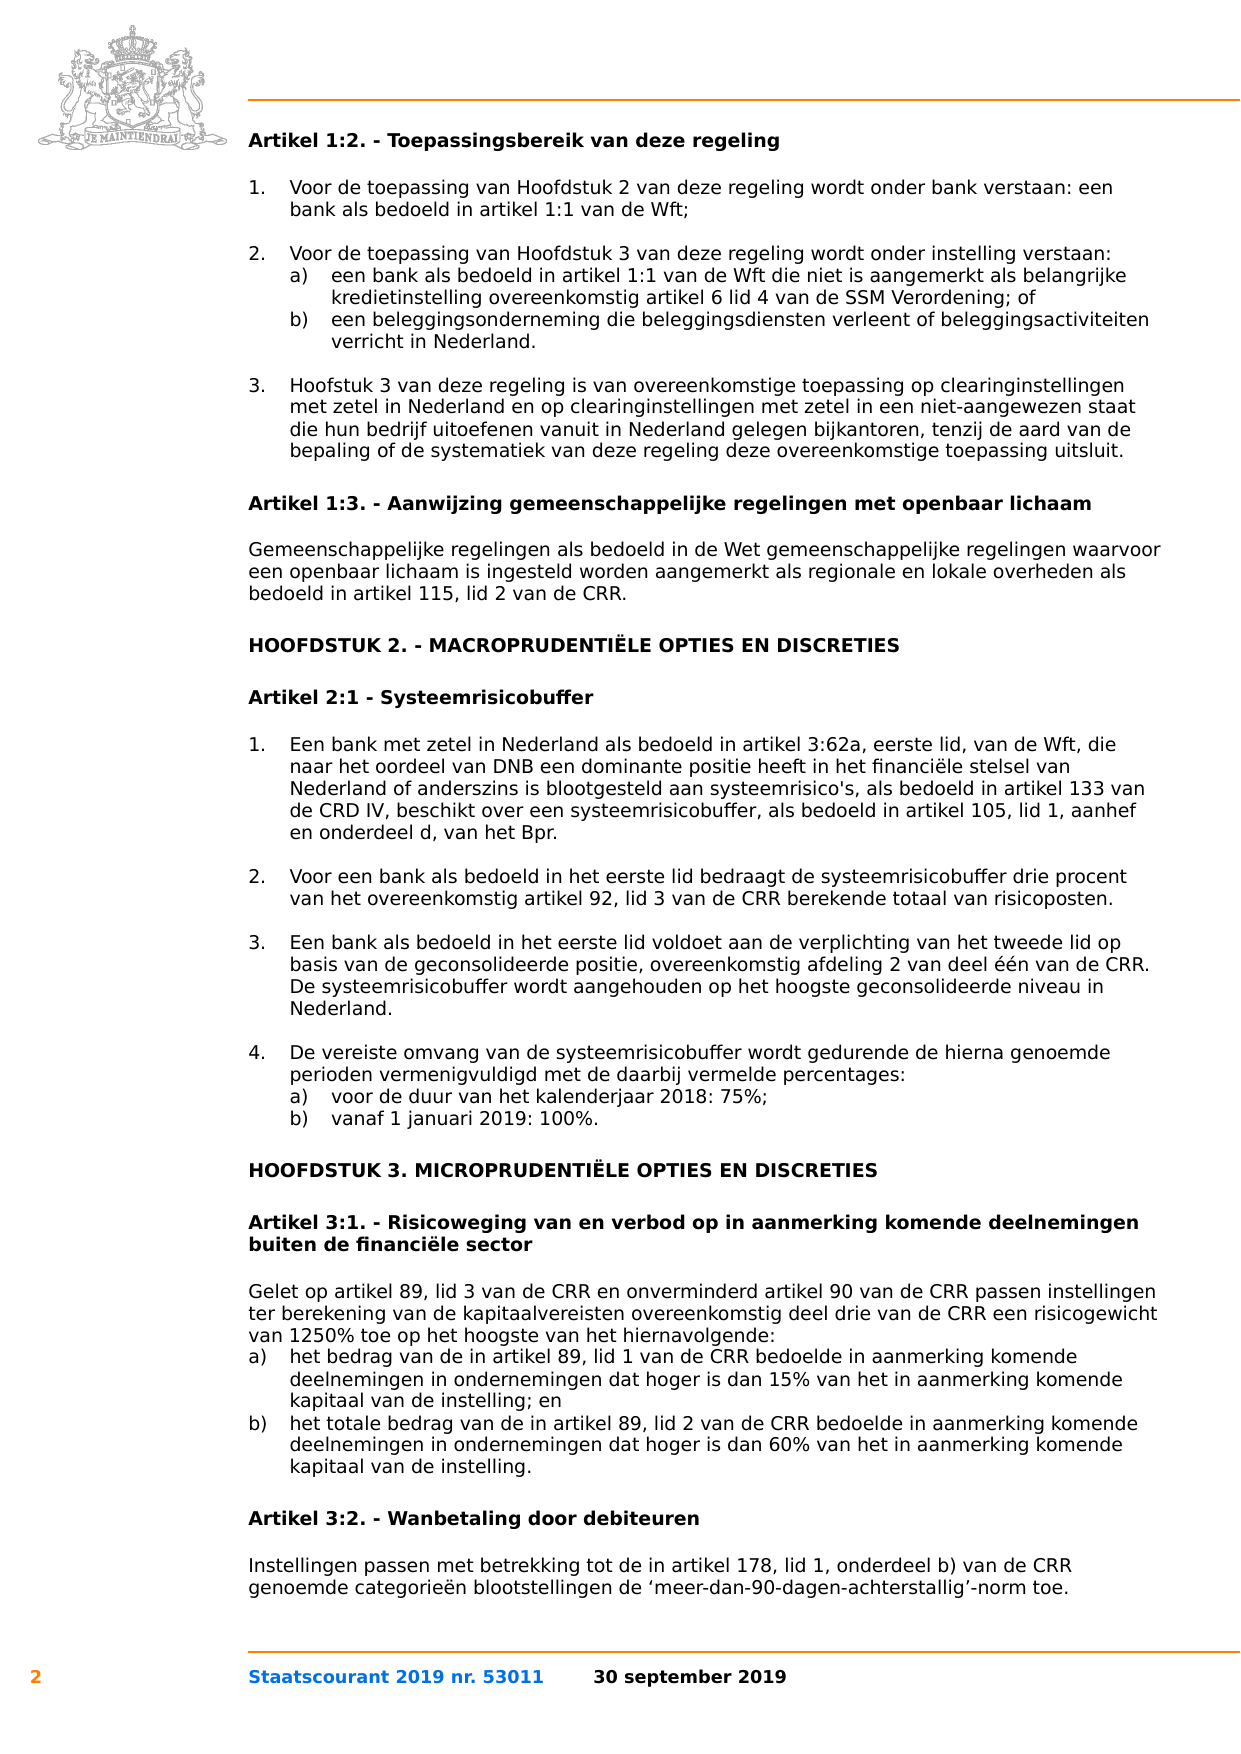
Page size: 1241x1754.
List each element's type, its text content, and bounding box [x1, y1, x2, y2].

text Gemeenschappelijke regelingen als bedoeld in de Wet gemeenschappelijke regelingen waarvoor een openbaar lichaam is ingesteld worden aangemerkt als regionale en lokale overheden als bedoeld in artikel 115, lid 2 van de CRR. [248, 539, 1163, 605]
text Gelet op artikel 89, lid 3 van de CRR en onverminderd artikel 90 van de CRR passen instellingen ter berekening van de kapitaalvereisten overeenkomstig deel drie van de CRR een risicogewicht van 1250% toe op het hoogste van het hiernavolgende: [248, 1281, 1163, 1346]
subtitle Artikel 1:2. - Toepassingsbereik van deze regeling [248, 130, 1163, 152]
text Instellingen passen met betrekking tot de in artikel 178, lid 1, onderdeel b) van de CRR genoemde categorieën blootstellingen de ‘meer-dan-90-dagen-achterstallig’-norm toe. [248, 1555, 1163, 1599]
text 3. Een bank als bedoeld in het eerste lid voldoet aan de verplichting van het tweede lid op basis van de geconsolideerde positie, overeenkomstig afdeling 2 van deel één van de CRR. De systeemrisicobuffer wordt aangehouden op het hoogste geconsolideerde niveau in Nederland. [248, 932, 1163, 1020]
text a) een bank als bedoeld in artikel 1:1 van de Wft die niet is aangemerkt als belangrijke kredietinstelling overeenkomstig artikel 6 lid 4 van de SSM Verordening; of [289, 265, 1163, 309]
text 4. De vereiste omvang van de systeemrisicobuffer wordt gedurende de hierna genoemde perioden vermenigvuldigd met de daarbij vermelde percentages: [248, 1042, 1163, 1086]
text 3. Hoofstuk 3 van deze regeling is van overeenkomstige toepassing op clearinginstellingen met zetel in Nederland en op clearinginstellingen met zetel in een niet-aangewezen staat die hun bedrijf uitoefenen vanuit in Nederland gelegen bijkantoren, tenzij de aard van de bepaling of de systematiek van deze regeling deze overeenkomstige toepassing uitsluit. [248, 374, 1163, 462]
text a) voor de duur van het kalenderjaar 2018: 75%; [289, 1086, 1163, 1108]
text 1. Voor de toepassing van Hoofdstuk 2 van deze regeling wordt onder bank verstaan: een bank als bedoeld in artikel 1:1 van de Wft; [248, 177, 1163, 221]
subtitle Artikel 2:1 - Systeemrisicobuffer [248, 687, 1163, 709]
text b) het totale bedrag van de in artikel 89, lid 2 van de CRR bedoelde in aanmerking komende deelnemingen in ondernemingen dat hoger is dan 60% van het in aanmerking komende kapitaal van de instelling. [248, 1412, 1163, 1478]
subtitle Artikel 1:3. - Aanwijzing gemeenschappelijke regelingen met openbaar lichaam [248, 492, 1163, 514]
text a) het bedrag van de in artikel 89, lid 1 van de CRR bedoelde in aanmerking komende deelnemingen in ondernemingen dat hoger is dan 15% van het in aanmerking komende kapitaal van de instelling; en [248, 1346, 1163, 1412]
text 2. Voor de toepassing van Hoofdstuk 3 van deze regeling wordt onder instelling verstaan: [248, 243, 1163, 265]
subtitle Artikel 3:2. - Wanbetaling door debiteuren [248, 1508, 1163, 1530]
subtitle Artikel 3:1. - Risicoweging van en verbod op in aanmerking komende deelnemingen buiten de financiële sector [248, 1212, 1163, 1256]
text 1. Een bank met zetel in Nederland als bedoeld in artikel 3:62a, eerste lid, van de Wft, die naar het oordeel van DNB een dominante positie heeft in het financiële stelsel van Nederland of anderszins is blootgesteld aan systeemrisico's, als bedoeld in artikel 133 van de CRD IV, beschikt over een systeemrisicobuffer, als bedoeld in artikel 105, lid 1, aanhef en onderdeel d, van het Bpr. [248, 734, 1163, 844]
subtitle HOOFDSTUK 3. MICROPRUDENTIËLE OPTIES EN DISCRETIES [248, 1159, 1163, 1182]
text b) vanaf 1 januari 2019: 100%. [289, 1108, 1163, 1129]
text 2. Voor een bank als bedoeld in het eerste lid bedraagt de systeemrisicobuffer drie procent van het overeenkomstig artikel 92, lid 3 van de CRR berekende totaal van risicoposten. [248, 866, 1163, 910]
picture [38, 25, 227, 150]
text b) een beleggingsonderneming die beleggingsdiensten verleent of beleggingsactiviteiten verricht in Nederland. [289, 309, 1163, 353]
subtitle HOOFDSTUK 2. - MACROPRUDENTIËLE OPTIES EN DISCRETIES [248, 635, 1163, 657]
